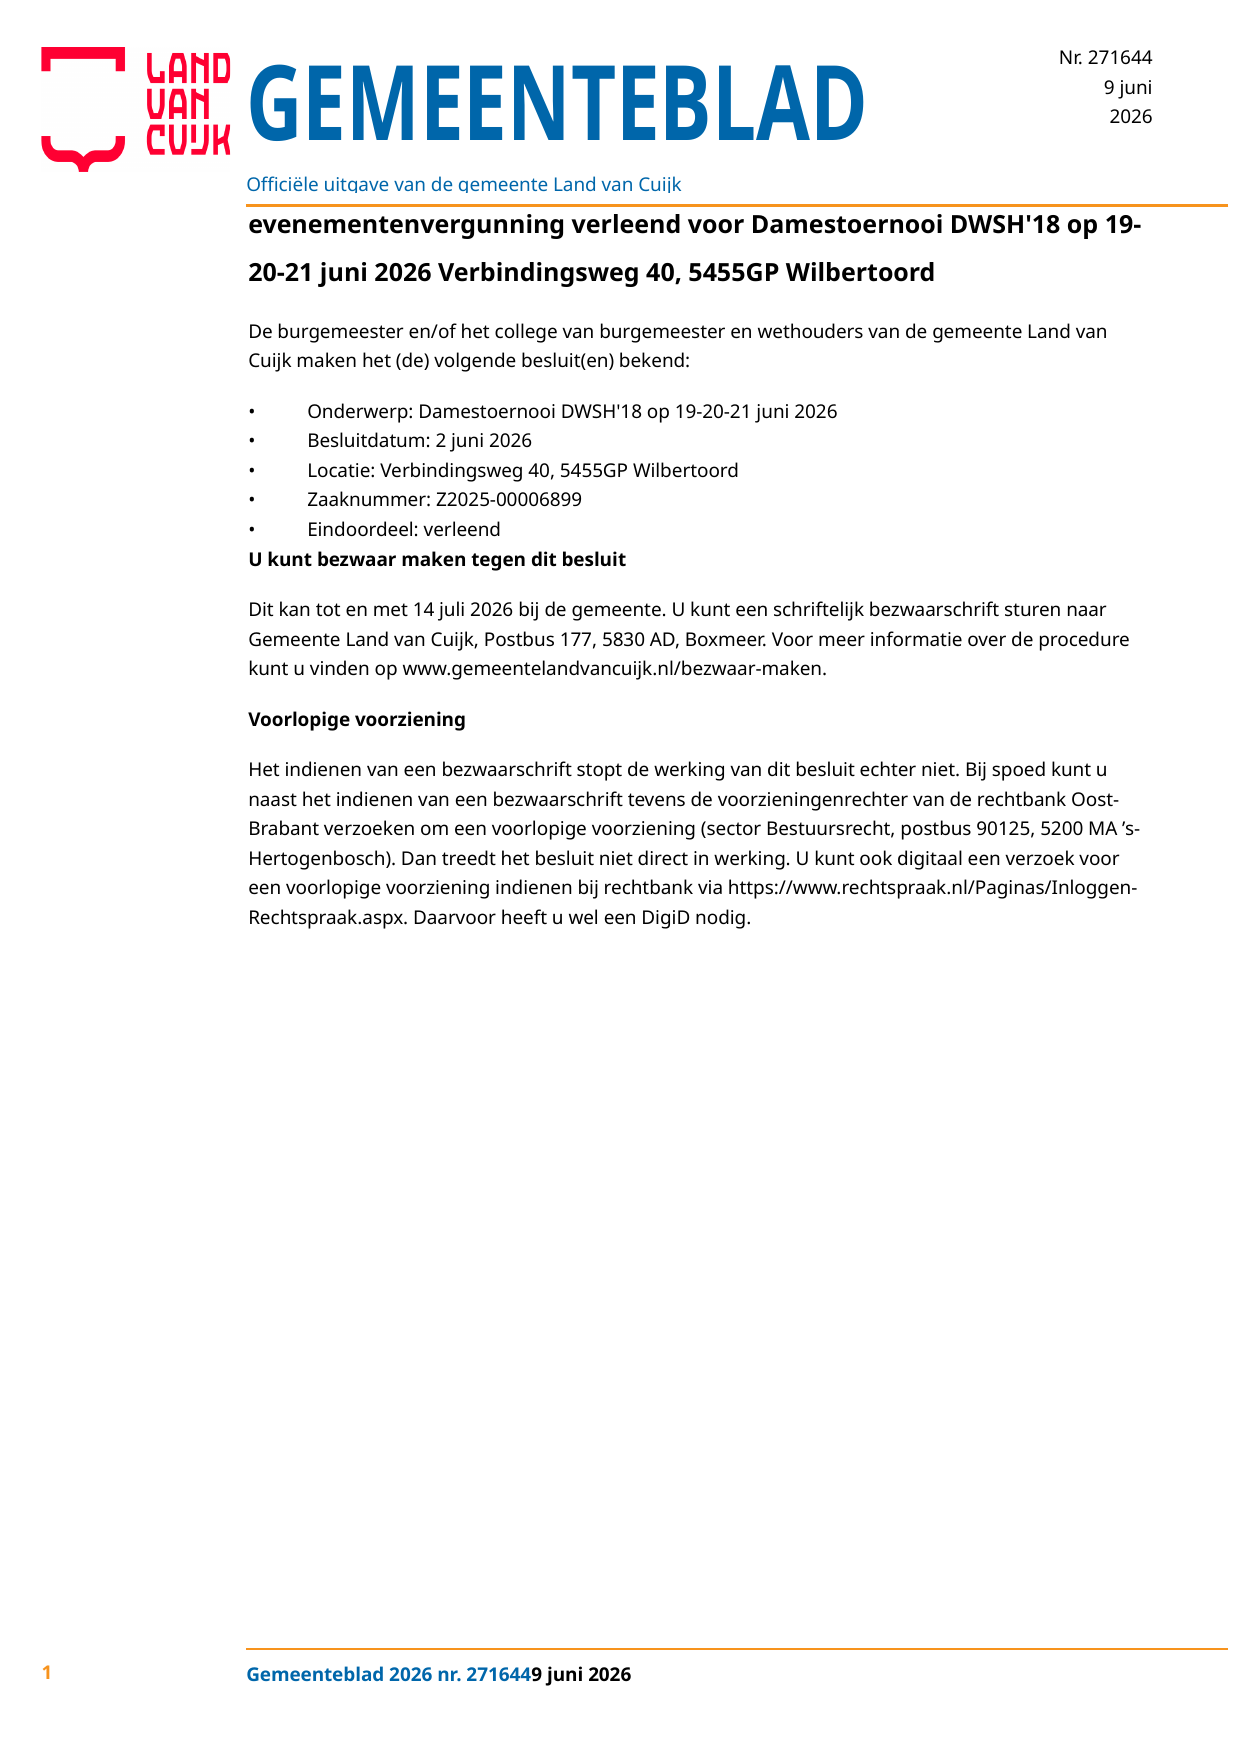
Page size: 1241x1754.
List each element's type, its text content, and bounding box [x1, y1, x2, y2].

text evenementenvergunning verleend voor Damestoernooi DWSH'18 op 19-20-21 juni 2026 Verbindingsweg 40, 5455GP Wilbertoord [248, 207, 1152, 288]
text Het indienen van een bezwaarschrift stopt de werking van dit besluit echter niet. Bij spoed kunt u naast het indienen van een bezwaarschrift tevens de voorzieningenrechter van de rechtbank Oost-Brabant verzoeken om een voorlopige voorziening (sector Bestuursrecht, postbus 90125, 5200 MA ’s-Hertogenbosch). Dan treedt het besluit niet direct in werking. U kunt ook digitaal een verzoek voor een voorlopige voorziening indienen bij rechtbank via https://www.rechtspraak.nl/Paginas/Inloggen-Rechtspraak.aspx. Daarvoor heeft u wel een DigiD nodig. [248, 756, 1152, 930]
list Besluitdatum: 2 juni 2026 [248, 427, 1152, 453]
text Voorlopige voorziening [248, 706, 1152, 732]
list Onderwerp: Damestoernooi DWSH'18 op 19-20-21 juni 2026 [248, 398, 1152, 424]
text De burgemeester en/of het college van burgemeester en wethouders van de gemeente Land van Cuijk maken het (de) volgende besluit(en) bekend: [248, 318, 1152, 373]
list Zaaknummer: Z2025-00006899 [248, 487, 1152, 512]
picture [41, 47, 231, 172]
text U kunt bezwaar maken tegen dit besluit [248, 546, 1152, 572]
list Eindoordeel: verleend [248, 516, 1152, 542]
list Locatie: Verbindingsweg 40, 5455GP Wilbertoord [248, 457, 1152, 483]
text Dit kan tot en met 14 juli 2026 bij de gemeente. U kunt een schriftelijk bezwaarschrift sturen naar Gemeente Land van Cuijk, Postbus 177, 5830 AD, Boxmeer. Voor meer informatie over de procedure kunt u vinden op www.gemeentelandvancuijk.nl/bezwaar-maken. [248, 596, 1152, 681]
